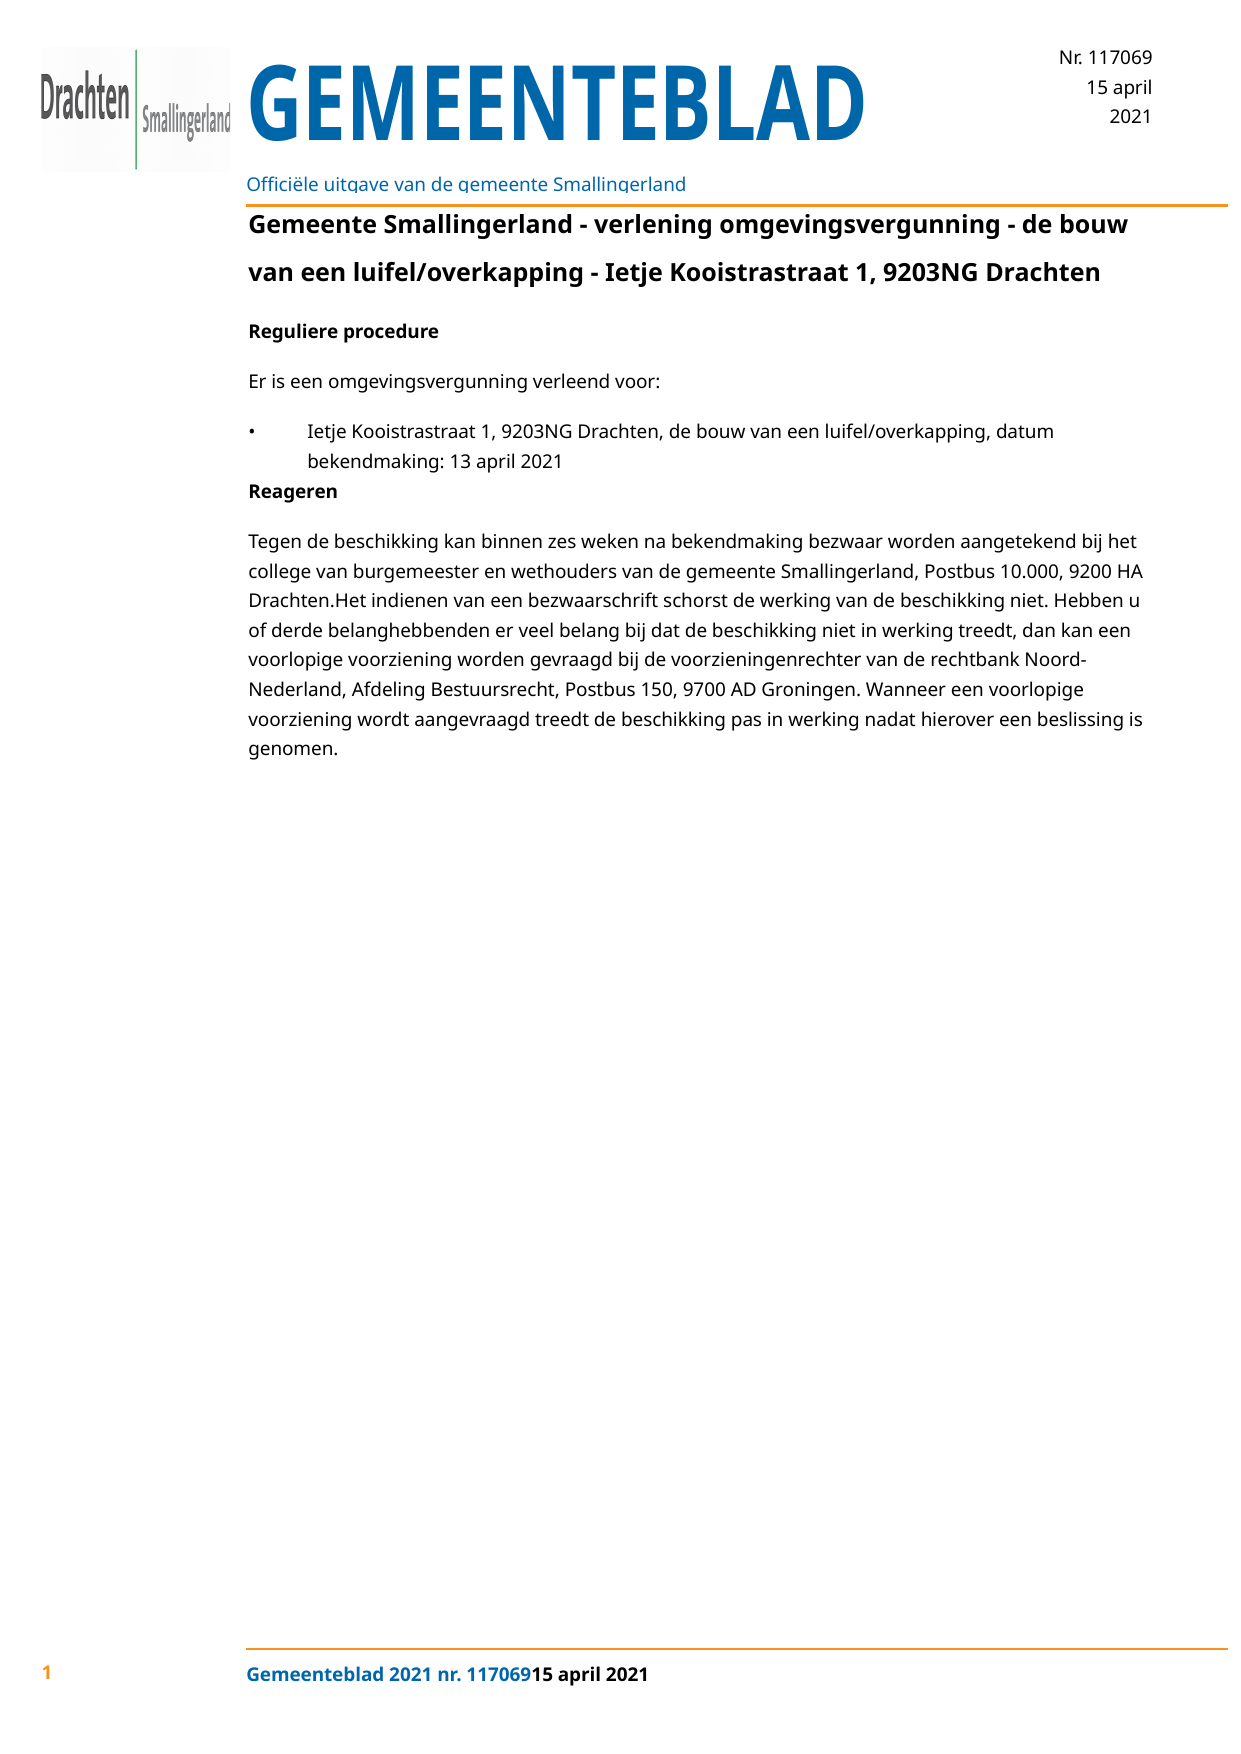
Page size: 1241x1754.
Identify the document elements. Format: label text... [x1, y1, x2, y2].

text Reageren [248, 478, 1152, 504]
text Er is een omgevingsvergunning verleend voor: [248, 368, 1152, 394]
text Reguliere procedure [248, 318, 1152, 344]
picture [41, 47, 231, 172]
text Gemeente Smallingerland - verlening omgevingsvergunning - de bouw van een luifel/overkapping - Ietje Kooistrastraat 1, 9203NG Drachten [248, 207, 1152, 288]
list Ietje Kooistrastraat 1, 9203NG Drachten, de bouw van een luifel/overkapping, datum bekendmaking: 13 april 2021 [248, 419, 1152, 474]
text Tegen de beschikking kan binnen zes weken na bekendmaking bezwaar worden aangetekend bij het college van burgemeester en wethouders van de gemeente Smallingerland, Postbus 10.000, 9200 HA Drachten.Het indienen van een bezwaarschrift schorst de werking van de beschikking niet. Hebben u of derde belanghebbenden er veel belang bij dat de beschikking niet in werking treedt, dan kan een voorlopige voorziening worden gevraagd bij de voorzieningenrechter van de rechtbank Noord-Nederland, Afdeling Bestuursrecht, Postbus 150, 9700 AD Groningen. Wanneer een voorlopige voorziening wordt aangevraagd treedt de beschikking pas in werking nadat hierover een beslissing is genomen. [248, 528, 1152, 761]
